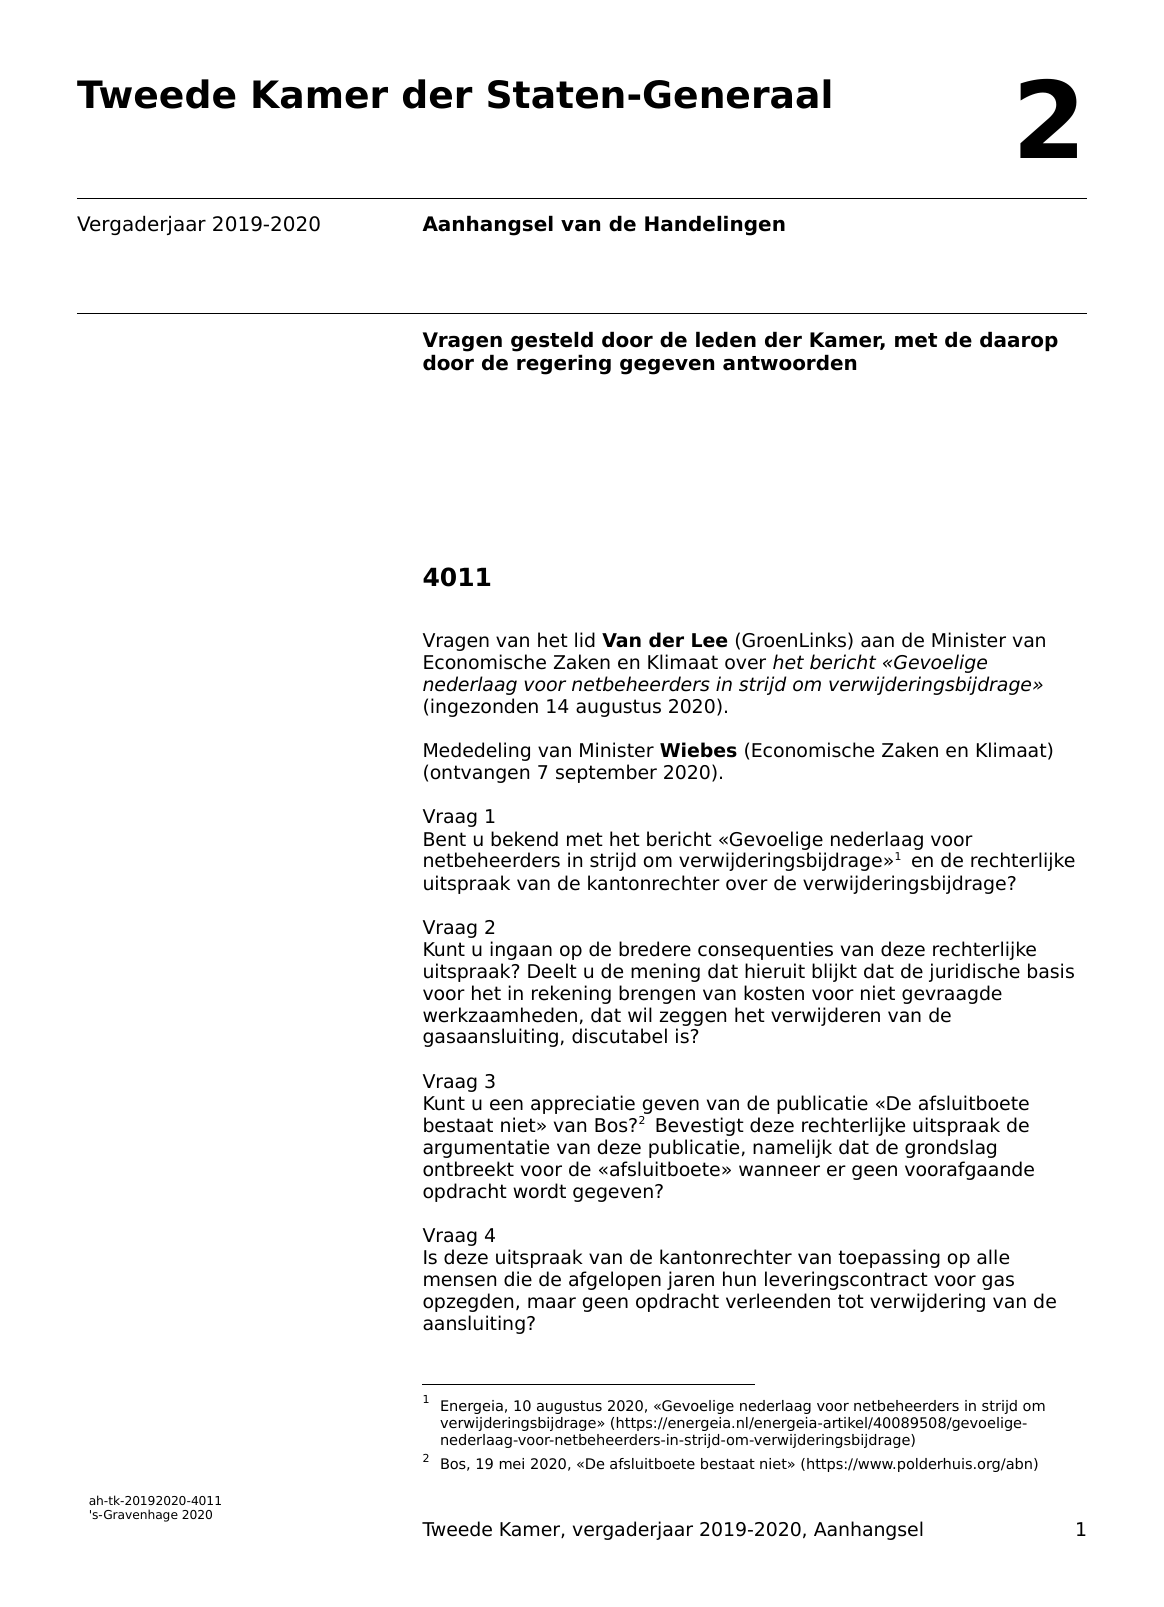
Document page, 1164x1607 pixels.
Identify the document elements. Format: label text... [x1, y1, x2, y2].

text Vraag 1 [422, 806, 1087, 828]
text Bent u bekend met het bericht «Gevoelige nederlaag voor netbeheerders in strijd om verwijderingsbijdrage» en de rechterlijke uitspraak van de kantonrechter over de verwijderingsbijdrage? [422, 828, 1087, 894]
table_header 2 [886, 59, 1087, 198]
table_cell Vragen gesteld door de leden der Kamer, met de daarop door de regering gegeven antwoorden [422, 314, 1087, 375]
table_cell Vergaderjaar 2019-2020 [77, 199, 422, 313]
text 's-Gravenhage 2020 [88, 1508, 323, 1522]
text Vragen van het lid Van der Lee (GroenLinks) aan de Minister van Economische Zaken en Klimaat over het bericht «Gevoelige nederlaag voor netbeheerders in strijd om verwijderingsbijdrage» (ingezonden 14 augustus 2020). [422, 630, 1087, 718]
table_header Tweede Kamer der Staten-Generaal [77, 59, 886, 198]
text Bos, 19 mei 2020, «De afsluitboete bestaat niet» (https://www.polderhuis.org/abn) [422, 1452, 1087, 1474]
text Is deze uitspraak van de kantonrechter van toepassing op alle mensen die de afgelopen jaren hun leveringscontract voor gas opzegden, maar geen opdracht verleenden tot verwijdering van de aansluiting? [422, 1247, 1087, 1334]
text Energeia, 10 augustus 2020, «Gevoelige nederlaag voor netbeheerders in strijd om verwijderingsbijdrage» (https://energeia.nl/energeia-artikel/40089508/gevoelige-nederlaag-voor-netbeheerders-in-strijd-om-verwijderingsbijdrage) [422, 1393, 1087, 1449]
table_cell [77, 314, 422, 375]
text Vraag 2 [422, 917, 1087, 938]
text ah-tk-20192020-4011 [88, 1494, 323, 1508]
text Mededeling van Minister Wiebes (Economische Zaken en Klimaat) (ontvangen 7 september 2020). [422, 740, 1087, 784]
text Vraag 4 [422, 1225, 1087, 1247]
text 4011 [422, 563, 1087, 592]
text Vraag 3 [422, 1071, 1087, 1093]
text Kunt u een appreciatie geven van de publicatie «De afsluitboete bestaat niet» van Bos? Bevestigt deze rechterlijke uitspraak de argumentatie van deze publicatie, namelijk dat de grondslag ontbreekt voor de «afsluitboete» wanneer er geen voorafgaande opdracht wordt gegeven? [422, 1093, 1087, 1202]
text Kunt u ingaan op de bredere consequenties van deze rechterlijke uitspraak? Deelt u de mening dat hieruit blijkt dat de juridische basis voor het in rekening brengen van kosten voor niet gevraagde werkzaamheden, dat wil zeggen het verwijderen van de gasaansluiting, discutabel is? [422, 938, 1087, 1048]
table_cell Aanhangsel van de Handelingen [422, 199, 1087, 313]
